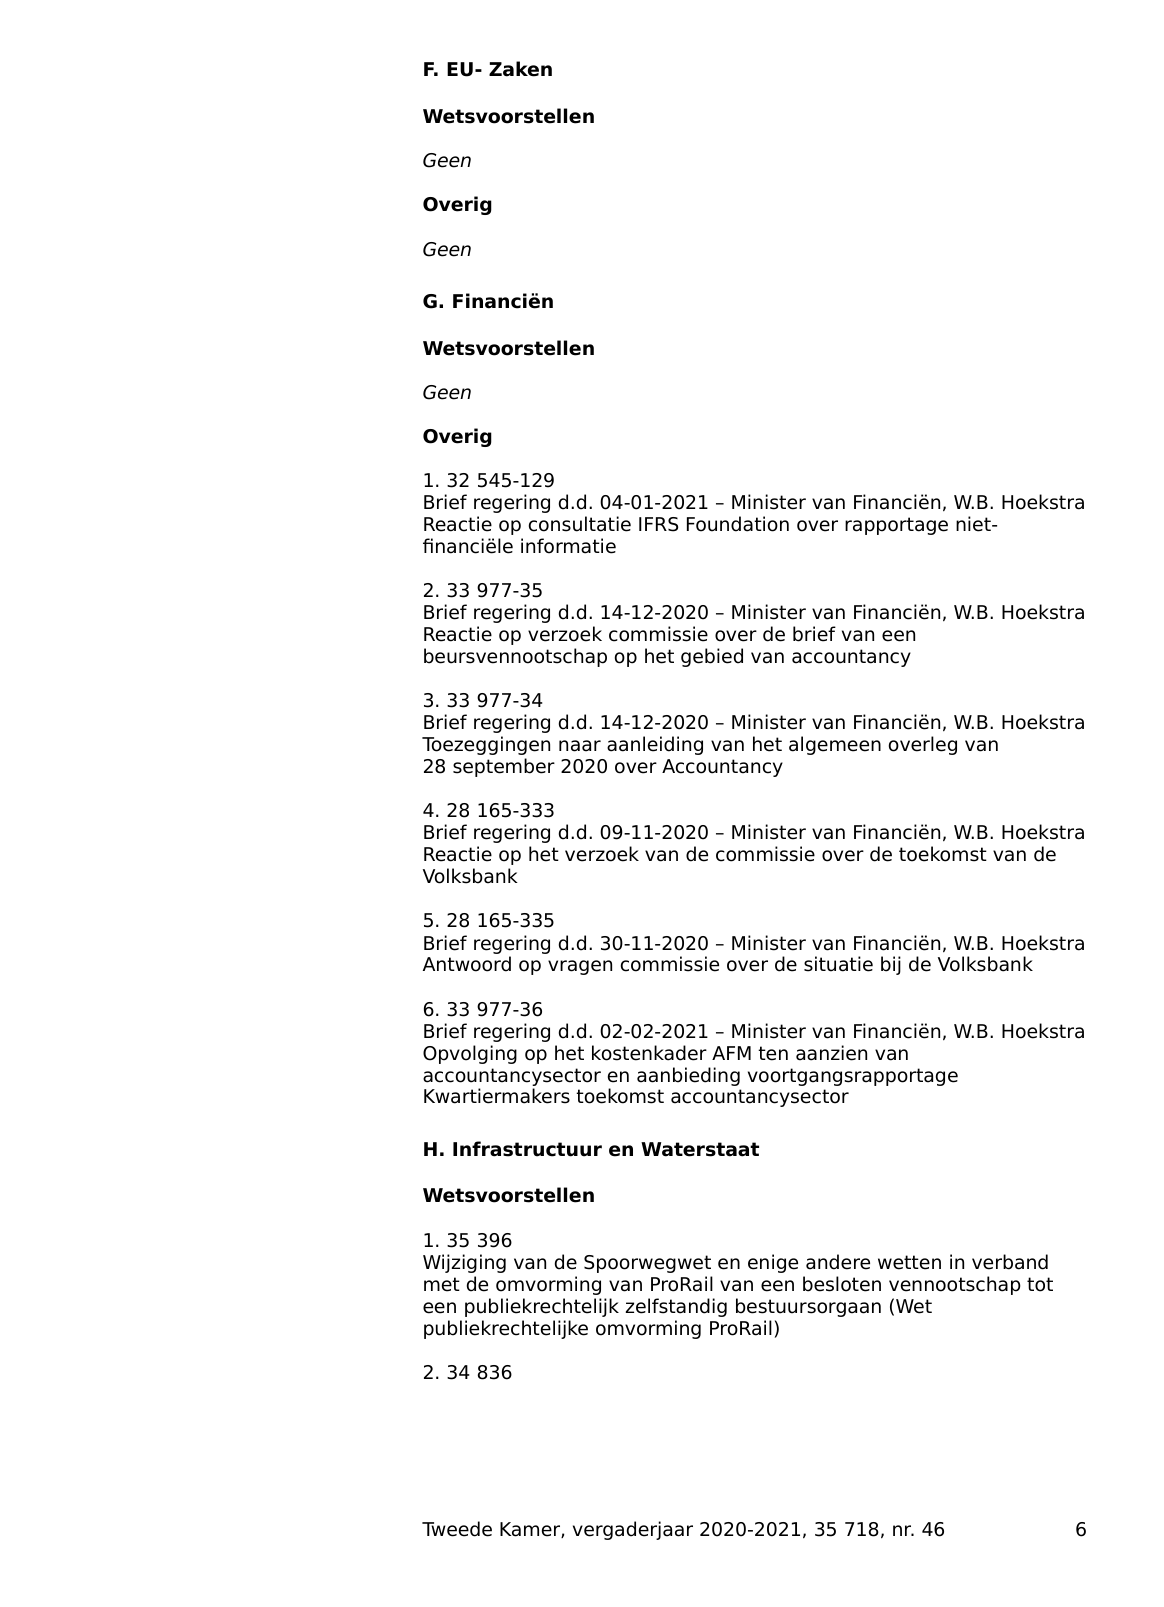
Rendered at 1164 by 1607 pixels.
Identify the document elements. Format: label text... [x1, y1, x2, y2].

text Opvolging op het kostenkader AFM ten aanzien van accountancysector en aanbieding voortgangsrapportage Kwartiermakers toekomst accountancysector [422, 1042, 1087, 1108]
text Reactie op het verzoek van de commissie over de toekomst van de Volksbank [422, 844, 1087, 888]
text Brief regering d.d. 30-11-2020 – Minister van Financiën, W.B. Hoekstra [422, 932, 1087, 954]
subtitle Geen [422, 382, 1087, 404]
text 1. 32 545-129 [422, 470, 1087, 492]
text Brief regering d.d. 14-12-2020 – Minister van Financiën, W.B. Hoekstra [422, 712, 1087, 734]
text 1. 35 396 [422, 1229, 1087, 1252]
text Wijziging van de Spoorwegwet en enige andere wetten in verband met de omvorming van ProRail van een besloten vennootschap tot een publiekrechtelijk zelfstandig bestuursorgaan (Wet publiekrechtelijke omvorming ProRail) [422, 1252, 1087, 1339]
subtitle Wetsvoorstellen [422, 1185, 1087, 1207]
text Reactie op consultatie IFRS Foundation over rapportage niet-financiële informatie [422, 514, 1087, 558]
text 3. 33 977-34 [422, 690, 1087, 712]
subtitle Overig [422, 426, 1087, 448]
text Brief regering d.d. 14-12-2020 – Minister van Financiën, W.B. Hoekstra [422, 602, 1087, 624]
text Brief regering d.d. 04-01-2021 – Minister van Financiën, W.B. Hoekstra [422, 492, 1087, 514]
subtitle H. Infrastructuur en Waterstaat [422, 1138, 1087, 1160]
text 2. 34 836 [422, 1362, 1087, 1384]
text 4. 28 165-333 [422, 800, 1087, 822]
text 5. 28 165-335 [422, 910, 1087, 932]
subtitle Geen [422, 238, 1087, 261]
subtitle Wetsvoorstellen [422, 106, 1087, 128]
text 2. 33 977-35 [422, 580, 1087, 602]
text Antwoord op vragen commissie over de situatie bij de Volksbank [422, 954, 1087, 976]
text Reactie op verzoek commissie over de brief van een beursvennootschap op het gebied van accountancy [422, 624, 1087, 668]
subtitle F. EU- Zaken [422, 59, 1087, 81]
text 6. 33 977-36 [422, 998, 1087, 1021]
subtitle G. Financiën [422, 291, 1087, 312]
subtitle Wetsvoorstellen [422, 337, 1087, 359]
text Toezeggingen naar aanleiding van het algemeen overleg van 28 september 2020 over Accountancy [422, 734, 1087, 778]
text Brief regering d.d. 02-02-2021 – Minister van Financiën, W.B. Hoekstra [422, 1021, 1087, 1042]
subtitle Geen [422, 150, 1087, 172]
subtitle Overig [422, 194, 1087, 216]
text Brief regering d.d. 09-11-2020 – Minister van Financiën, W.B. Hoekstra [422, 822, 1087, 844]
